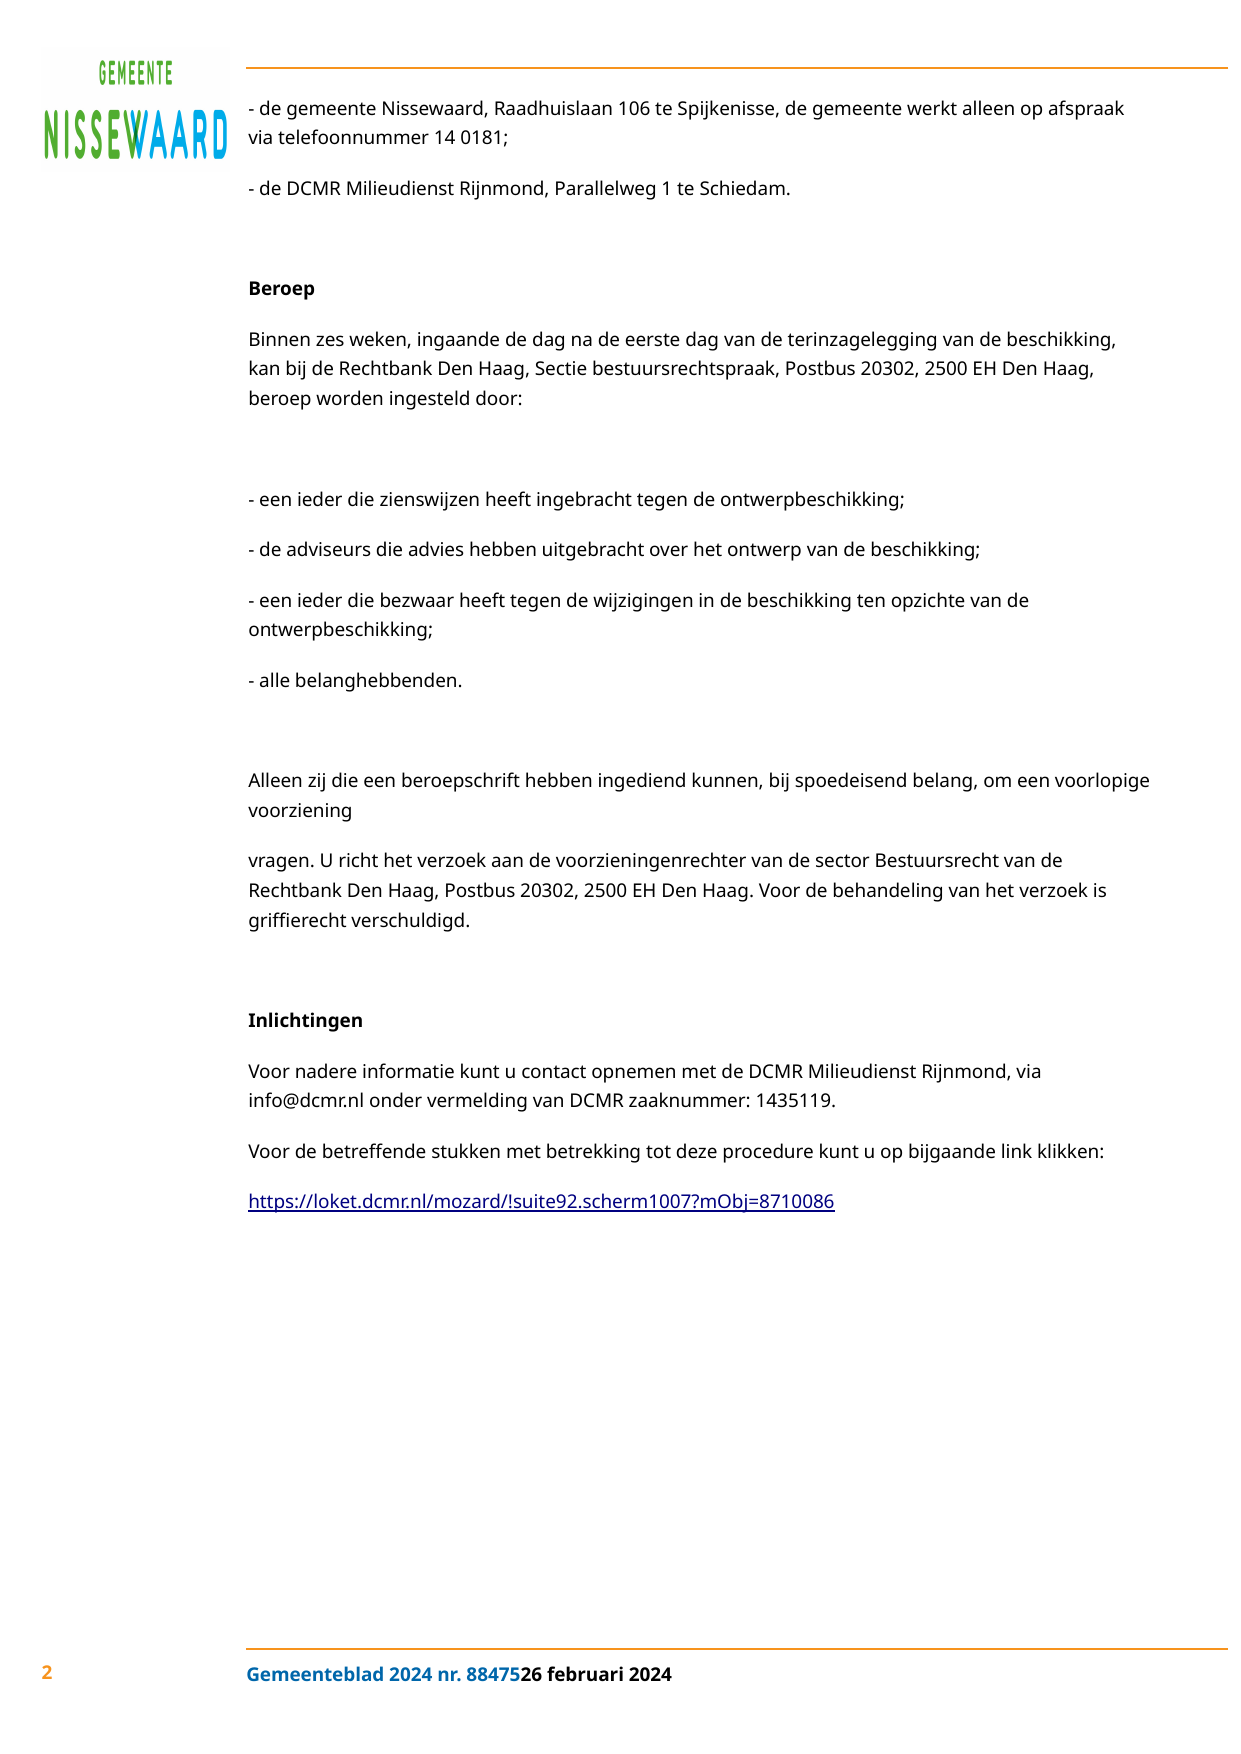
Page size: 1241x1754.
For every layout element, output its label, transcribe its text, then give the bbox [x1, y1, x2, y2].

text Voor nadere informatie kunt u contact opnemen met de DCMR Milieudienst Rijnmond, via info@dcmr.nl onder vermelding van DCMR zaaknummer: 1435119. [248, 1058, 1152, 1113]
text Voor de betreffende stukken met betrekking tot deze procedure kunt u op bijgaande link klikken: [248, 1138, 1152, 1164]
text Binnen zes weken, ingaande de dag na de eerste dag van de terinzagelegging van de beschikking, kan bij de Rechtbank Den Haag, Sectie bestuursrechtspraak, Postbus 20302, 2500 EH Den Haag, beroep worden ingesteld door: [248, 326, 1152, 411]
text https://loket.dcmr.nl/mozard/!suite92.scherm1007?mObj=8710086 [248, 1188, 1152, 1214]
picture [41, 47, 231, 172]
text - de adviseurs die advies hebben uitgebracht over het ontwerp van de beschikking; [248, 536, 1152, 562]
text vragen. U richt het verzoek aan de voorzieningenrechter van de sector Bestuursrecht van de Rechtbank Den Haag, Postbus 20302, 2500 EH Den Haag. Voor de behandeling van het verzoek is griffierecht verschuldigd. [248, 848, 1152, 933]
text - de DCMR Milieudienst Rijnmond, Parallelweg 1 te Schiedam. [248, 175, 1152, 201]
text - de gemeente Nissewaard, Raadhuislaan 106 te Spijkenisse, de gemeente werkt alleen op afspraak via telefoonnummer 14 0181; [248, 95, 1152, 150]
text Alleen zij die een beroepschrift hebben ingediend kunnen, bij spoedeisend belang, om een voorlopige voorziening [248, 768, 1152, 823]
text - een ieder die zienswijzen heeft ingebracht tegen de ontwerpbeschikking; [248, 486, 1152, 512]
text Inlichtingen [248, 1008, 1152, 1033]
text Beroep [248, 276, 1152, 301]
text - alle belanghebbenden. [248, 667, 1152, 693]
text - een ieder die bezwaar heeft tegen de wijzigingen in de beschikking ten opzichte van de ontwerpbeschikking; [248, 587, 1152, 642]
